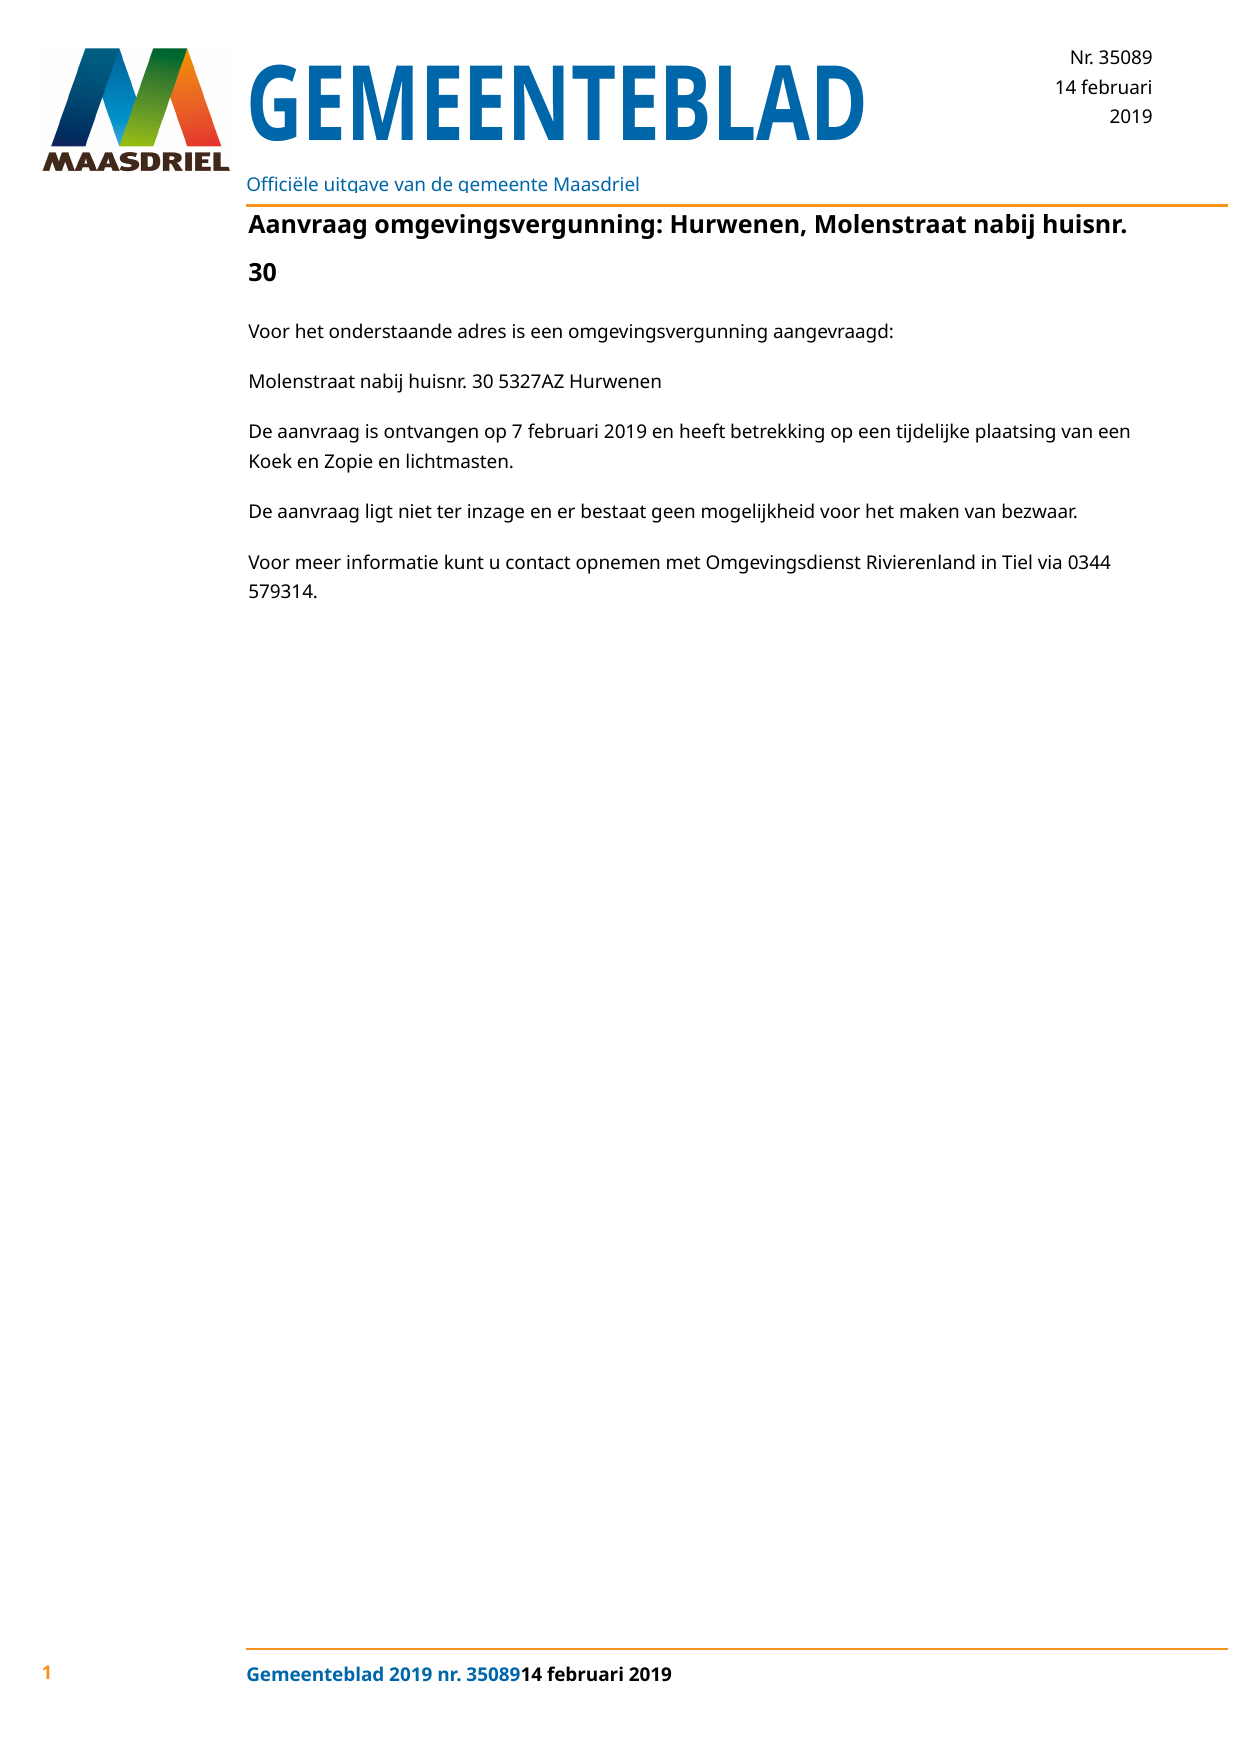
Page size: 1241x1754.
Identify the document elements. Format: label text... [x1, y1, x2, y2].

text Molenstraat nabij huisnr. 30 5327AZ Hurwenen [248, 368, 1152, 394]
picture [41, 47, 231, 172]
text De aanvraag is ontvangen op 7 februari 2019 en heeft betrekking op een tijdelijke plaatsing van een Koek en Zopie en lichtmasten. [248, 419, 1152, 474]
text De aanvraag ligt niet ter inzage en er bestaat geen mogelijkheid voor het maken van bezwaar. [248, 499, 1152, 524]
text Voor het onderstaande adres is een omgevingsvergunning aangevraagd: [248, 318, 1152, 344]
text Aanvraag omgevingsvergunning: Hurwenen, Molenstraat nabij huisnr. 30 [248, 207, 1152, 288]
text Voor meer informatie kunt u contact opnemen met Omgevingsdienst Rivierenland in Tiel via 0344 579314. [248, 549, 1152, 604]
